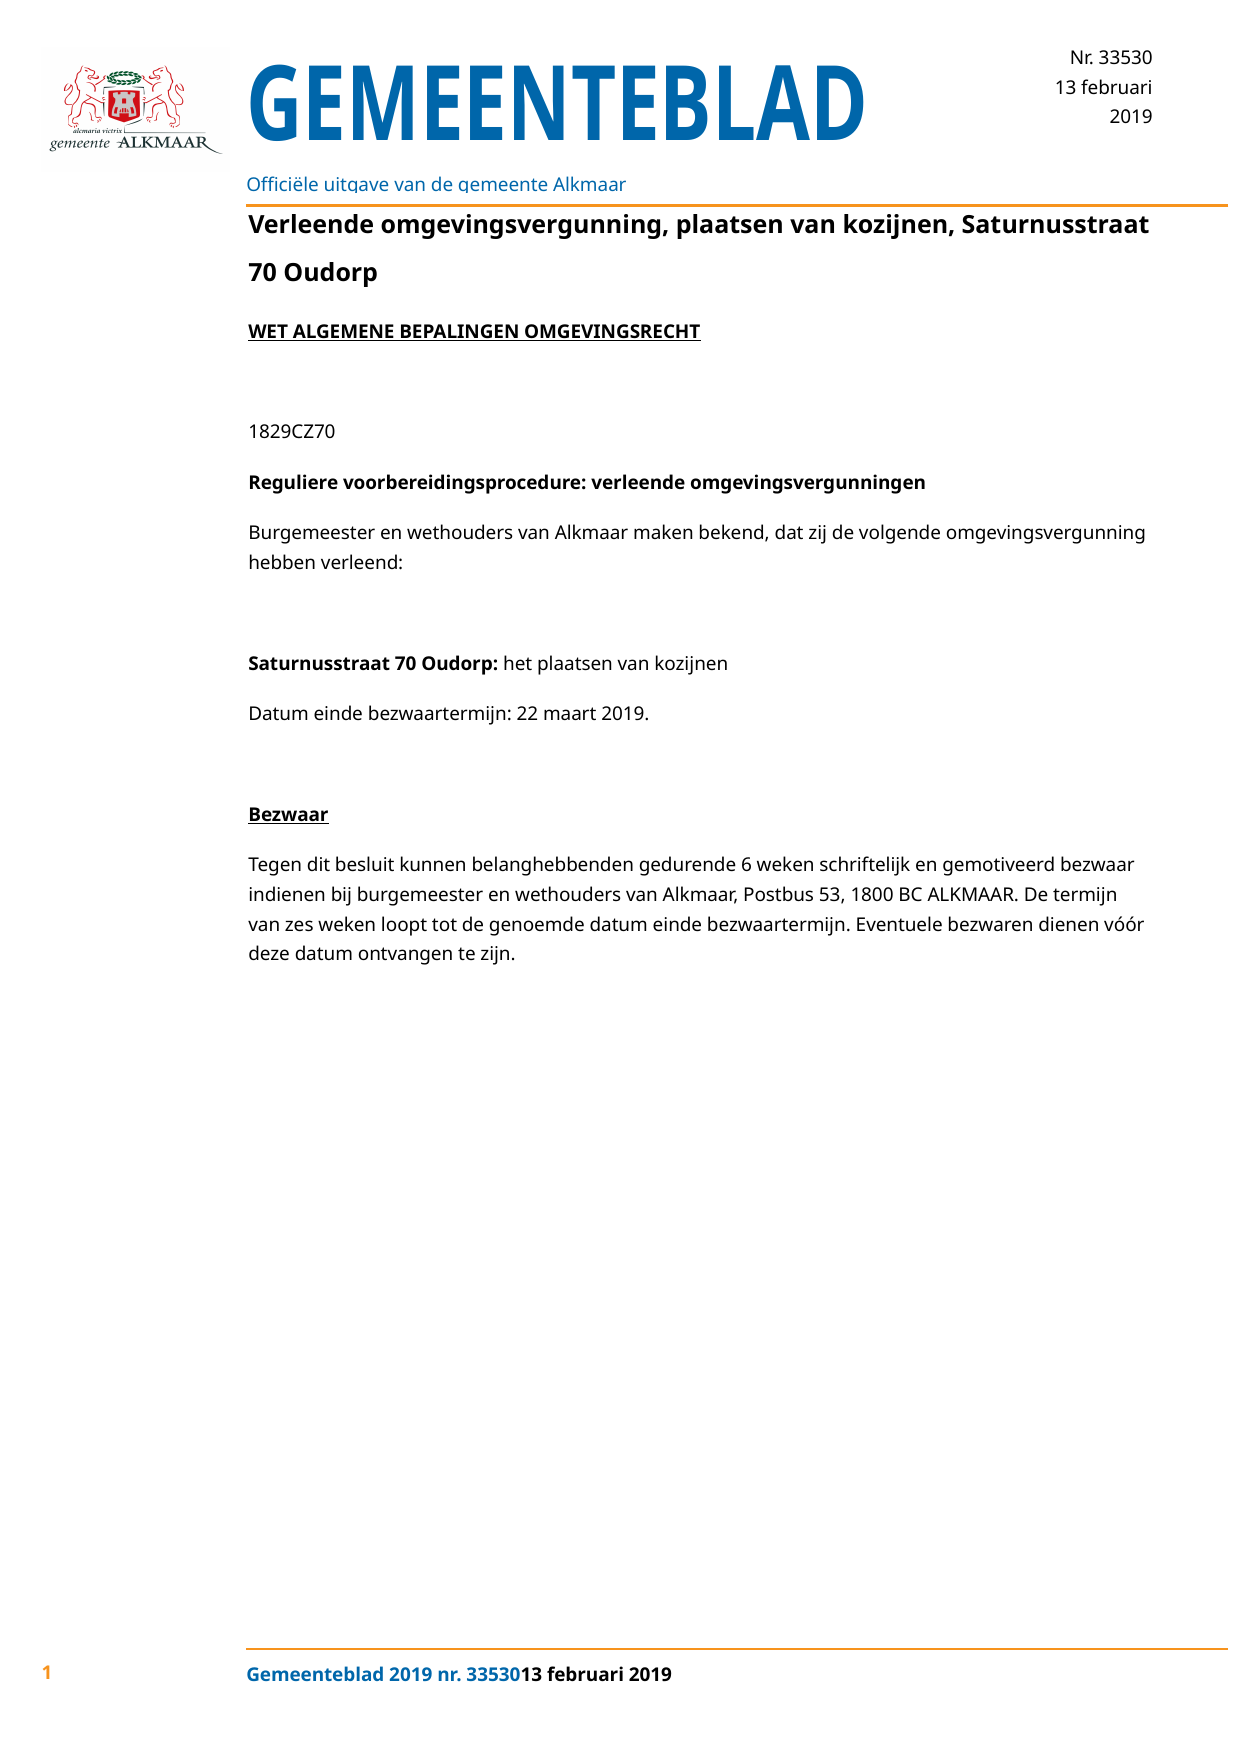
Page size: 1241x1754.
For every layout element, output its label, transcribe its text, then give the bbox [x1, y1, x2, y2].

text Bezwaar [248, 801, 1152, 827]
text Saturnusstraat 70 Oudorp: het plaatsen van kozijnen [248, 650, 1152, 676]
text Datum einde bezwaartermijn: 22 maart 2019. [248, 700, 1152, 726]
picture [41, 47, 231, 172]
text Verleende omgevingsvergunning, plaatsen van kozijnen, Saturnusstraat 70 Oudorp [248, 207, 1152, 288]
text 1829CZ70 [248, 419, 1152, 444]
text Tegen dit besluit kunnen belanghebbenden gedurende 6 weken schriftelijk en gemotiveerd bezwaar indienen bij burgemeester en wethouders van Alkmaar, Postbus 53, 1800 BC ALKMAAR. De termijn van zes weken loopt tot de genoemde datum einde bezwaartermijn. Eventuele bezwaren dienen vóór deze datum ontvangen te zijn. [248, 852, 1152, 966]
text Burgemeester en wethouders van Alkmaar maken bekend, dat zij de volgende omgevingsvergunning hebben verleend: [248, 519, 1152, 575]
text WET ALGEMENE BEPALINGEN OMGEVINGSRECHT [248, 318, 1152, 344]
text Reguliere voorbereidingsprocedure: verleende omgevingsvergunningen [248, 469, 1152, 495]
